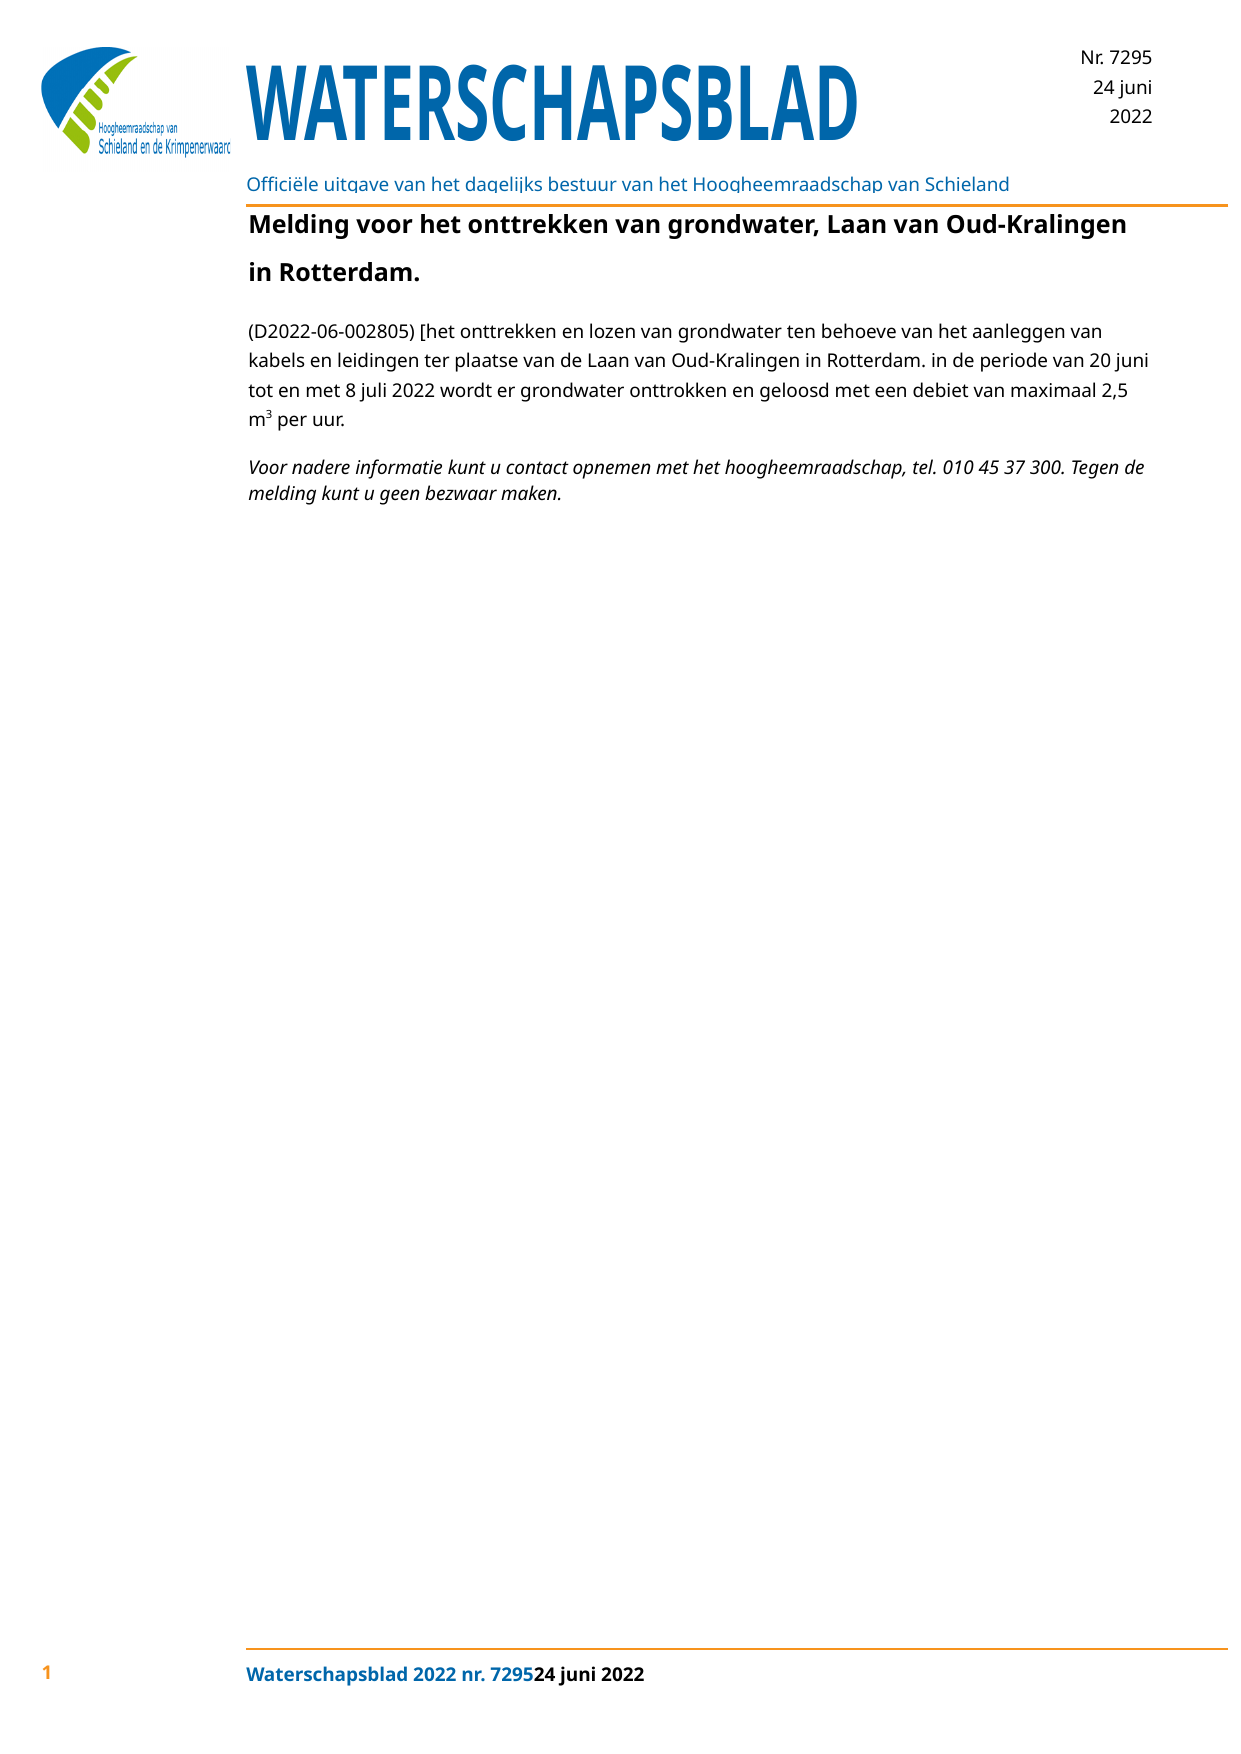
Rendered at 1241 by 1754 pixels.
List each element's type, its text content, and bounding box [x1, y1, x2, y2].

text (D2022-06-002805) [het onttrekken en lozen van grondwater ten behoeve van het aanleggen van kabels en leidingen ter plaatse van de Laan van Oud-Kralingen in Rotterdam. in de periode van 20 juni tot en met 8 juli 2022 wordt er grondwater onttrokken en geloosd met een debiet van maximaal 2,5 m3 per uur. [248, 318, 1152, 432]
picture [41, 47, 231, 172]
text Voor nadere informatie kunt u contact opnemen met het hoogheemraadschap, tel. 010 45 37 300. Tegen de melding kunt u geen bezwaar maken. [248, 454, 1152, 506]
text Melding voor het onttrekken van grondwater, Laan van Oud-Kralingen in Rotterdam. [248, 207, 1152, 288]
